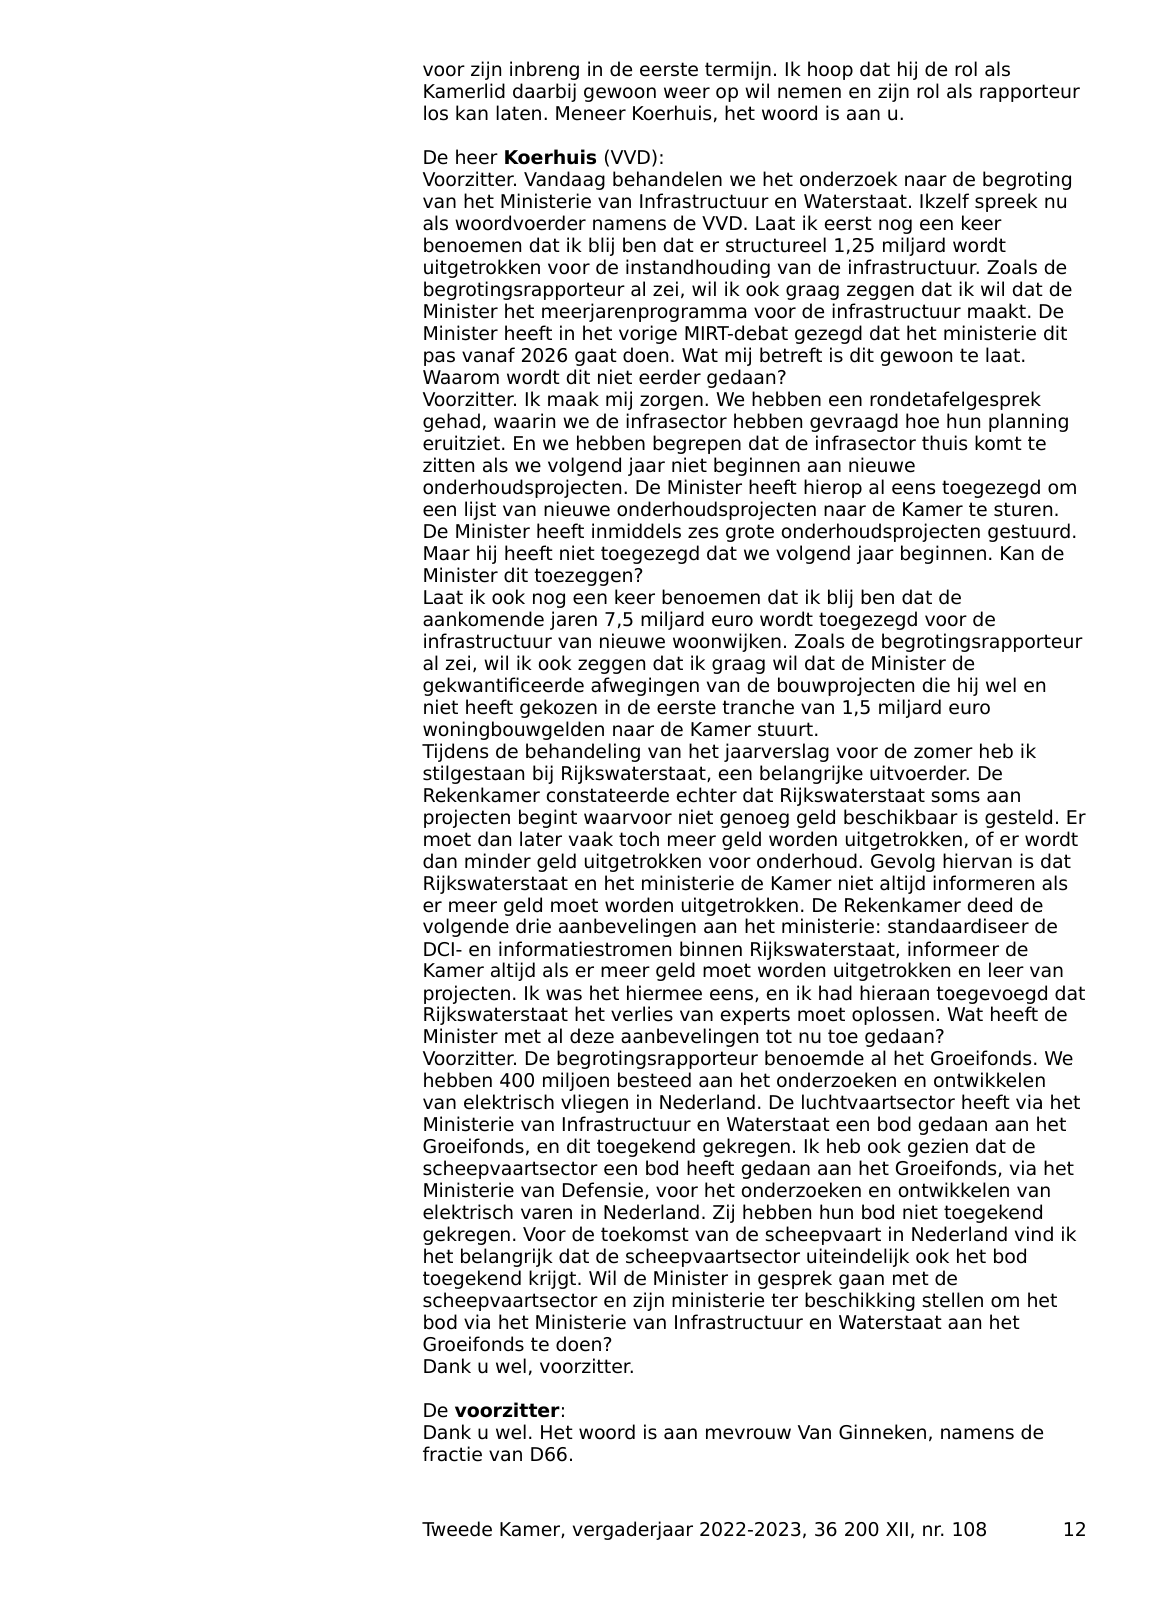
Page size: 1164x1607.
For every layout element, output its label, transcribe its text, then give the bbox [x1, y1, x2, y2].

text Voorzitter. De begrotingsrapporteur benoemde al het Groeifonds. We hebben 400 miljoen besteed aan het onderzoeken en ontwikkelen van elektrisch vliegen in Nederland. De luchtvaartsector heeft via het Ministerie van Infrastructuur en Waterstaat een bod gedaan aan het Groeifonds, en dit toegekend gekregen. Ik heb ook gezien dat de scheepvaartsector een bod heeft gedaan aan het Groeifonds, via het Ministerie van Defensie, voor het onderzoeken en ontwikkelen van elektrisch varen in Nederland. Zij hebben hun bod niet toegekend gekregen. Voor de toekomst van de scheepvaart in Nederland vind ik het belangrijk dat de scheepvaartsector uiteindelijk ook het bod toegekend krijgt. Wil de Minister in gesprek gaan met de scheepvaartsector en zijn ministerie ter beschikking stellen om het bod via het Ministerie van Infrastructuur en Waterstaat aan het Groeifonds te doen? [422, 1048, 1087, 1356]
text Voorzitter. Vandaag behandelen we het onderzoek naar de begroting van het Ministerie van Infrastructuur en Waterstaat. Ikzelf spreek nu als woordvoerder namens de VVD. Laat ik eerst nog een keer benoemen dat ik blij ben dat er structureel 1,25 miljard wordt uitgetrokken voor de instandhouding van de infrastructuur. Zoals de begrotingsrapporteur al zei, wil ik ook graag zeggen dat ik wil dat de Minister het meerjarenprogramma voor de infrastructuur maakt. De Minister heeft in het vorige MIRT-debat gezegd dat het ministerie dit pas vanaf 2026 gaat doen. Wat mij betreft is dit gewoon te laat. Waarom wordt dit niet eerder gedaan? [422, 169, 1087, 389]
text Laat ik ook nog een keer benoemen dat ik blij ben dat de aankomende jaren 7,5 miljard euro wordt toegezegd voor de infrastructuur van nieuwe woonwijken. Zoals de begrotingsrapporteur al zei, wil ik ook zeggen dat ik graag wil dat de Minister de gekwantificeerde afwegingen van de bouwprojecten die hij wel en niet heeft gekozen in de eerste tranche van 1,5 miljard euro woningbouwgelden naar de Kamer stuurt. [422, 587, 1087, 741]
text Voorzitter. Ik maak mij zorgen. We hebben een rondetafelgesprek gehad, waarin we de infrasector hebben gevraagd hoe hun planning eruitziet. En we hebben begrepen dat de infrasector thuis komt te zitten als we volgend jaar niet beginnen aan nieuwe onderhoudsprojecten. De Minister heeft hierop al eens toegezegd om een lijst van nieuwe onderhoudsprojecten naar de Kamer te sturen. De Minister heeft inmiddels zes grote onderhoudsprojecten gestuurd. Maar hij heeft niet toegezegd dat we volgend jaar beginnen. Kan de Minister dit toezeggen? [422, 389, 1087, 587]
text De heer Koerhuis (VVD): [422, 147, 1087, 169]
text Tijdens de behandeling van het jaarverslag voor de zomer heb ik stilgestaan bij Rijkswaterstaat, een belangrijke uitvoerder. De Rekenkamer constateerde echter dat Rijkswaterstaat soms aan projecten begint waarvoor niet genoeg geld beschikbaar is gesteld. Er moet dan later vaak toch meer geld worden uitgetrokken, of er wordt dan minder geld uitgetrokken voor onderhoud. Gevolg hiervan is dat Rijkswaterstaat en het ministerie de Kamer niet altijd informeren als er meer geld moet worden uitgetrokken. De Rekenkamer deed de volgende drie aanbevelingen aan het ministerie: standaardiseer de DCI- en informatiestromen binnen Rijkswaterstaat, informeer de Kamer altijd als er meer geld moet worden uitgetrokken en leer van projecten. Ik was het hiermee eens, en ik had hieraan toegevoegd dat Rijkswaterstaat het verlies van experts moet oplossen. Wat heeft de Minister met al deze aanbevelingen tot nu toe gedaan? [422, 741, 1087, 1048]
text Dank u wel. Het woord is aan mevrouw Van Ginneken, namens de fractie van D66. [422, 1422, 1087, 1466]
text Dank u wel, voorzitter. [422, 1356, 1087, 1378]
text De voorzitter: [422, 1400, 1087, 1422]
text voor zijn inbreng in de eerste termijn. Ik hoop dat hij de rol als Kamerlid daarbij gewoon weer op wil nemen en zijn rol als rapporteur los kan laten. Meneer Koerhuis, het woord is aan u. [422, 59, 1087, 125]
